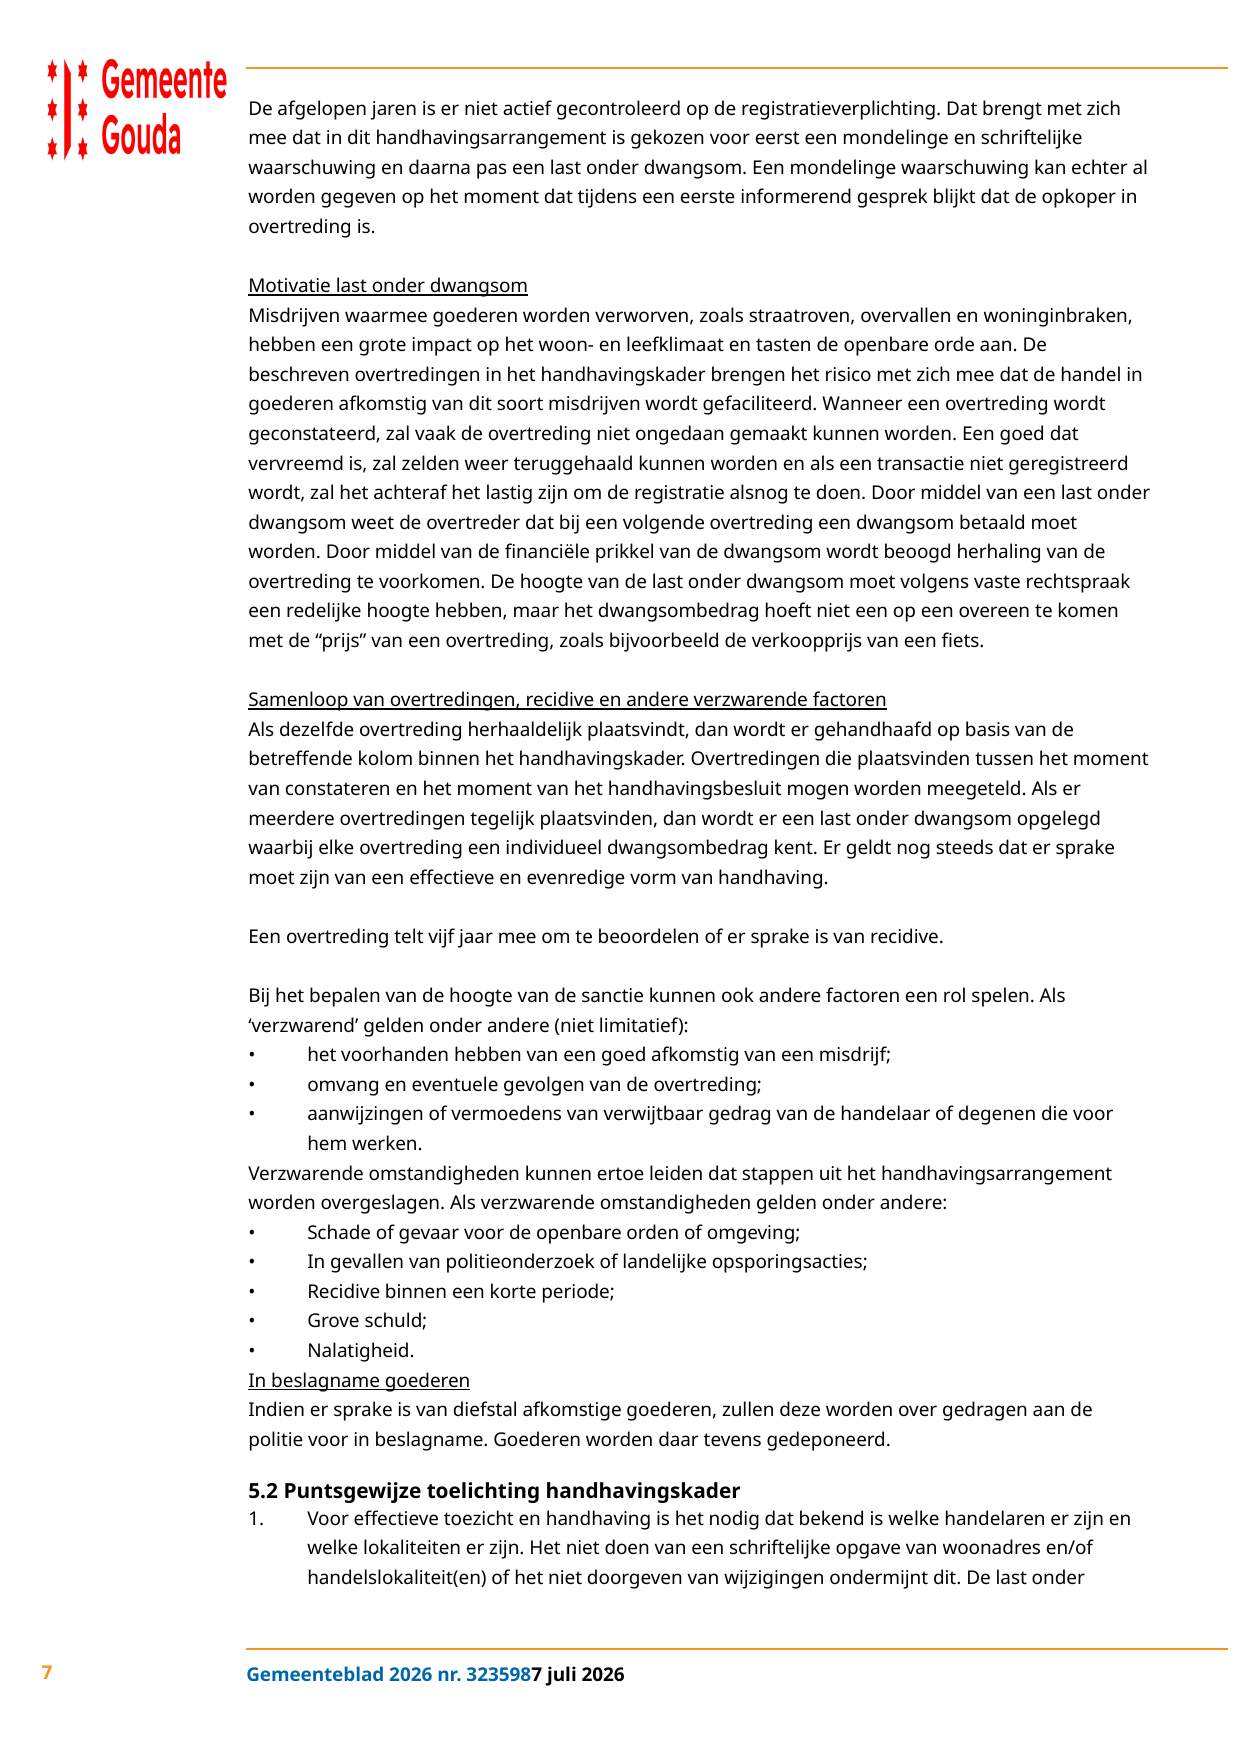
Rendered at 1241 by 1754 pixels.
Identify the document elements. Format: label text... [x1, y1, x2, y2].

list aanwijzingen of vermoedens van verwijtbaar gedrag van de handelaar of degenen die voor hem werken. [248, 1101, 1152, 1156]
text Verzwarende omstandigheden kunnen ertoe leiden dat stappen uit het handhavingsarrangement worden overgeslagen. Als verzwarende omstandigheden gelden onder andere: [248, 1160, 1152, 1215]
list omvang en eventuele gevolgen van de overtreding; [248, 1071, 1152, 1097]
list In gevallen van politieonderzoek of landelijke opsporingsacties; [248, 1248, 1152, 1274]
text Een overtreding telt vijf jaar mee om te beoordelen of er sprake is van recidive. [248, 923, 1152, 949]
list Schade of gevaar voor de openbare orden of omgeving; [248, 1219, 1152, 1245]
text In beslagname goederen [248, 1367, 1152, 1393]
text Als dezelfde overtreding herhaaldelijk plaatsvindt, dan wordt er gehandhaafd op basis van de betreffende kolom binnen het handhavingskader. Overtredingen die plaatsvinden tussen het moment van constateren en het moment van het handhavingsbesluit mogen worden meegeteld. Als er meerdere overtredingen tegelijk plaatsvinden, dan wordt er een last onder dwangsom opgelegd waarbij elke overtreding een individueel dwangsombedrag kent. Er geldt nog steeds dat er sprake moet zijn van een effectieve en evenredige vorm van handhaving. [248, 716, 1152, 890]
text Bij het bepalen van de hoogte van de sanctie kunnen ook andere factoren een rol spelen. Als ‘verzwarend’ gelden onder andere (niet limitatief): [248, 982, 1152, 1038]
text Indien er sprake is van diefstal afkomstige goederen, zullen deze worden over gedragen aan de politie voor in beslagname. Goederen worden daar tevens gedeponeerd. [248, 1396, 1152, 1452]
list Recidive binnen een korte periode; [248, 1278, 1152, 1304]
text Samenloop van overtredingen, recidive en andere verzwarende factoren [248, 686, 1152, 712]
text 5.2 Puntsgewijze toelichting handhavingskader [248, 1476, 1152, 1505]
text Motivatie last onder dwangsom [248, 272, 1152, 298]
list Grove schuld; [248, 1308, 1152, 1333]
list Voor effectieve toezicht en handhaving is het nodig dat bekend is welke handelaren er zijn en welke lokaliteiten er zijn. Het niet doen van een schriftelijke opgave van woonadres en/of handelslokaliteit(en) of het niet doorgeven van wijzigingen ondermijnt dit. De last onder [248, 1505, 1152, 1590]
text Misdrijven waarmee goederen worden verworven, zoals straatroven, overvallen en woninginbraken, hebben een grote impact op het woon- en leefklimaat en tasten de openbare orde aan. De beschreven overtredingen in het handhavingskader brengen het risico met zich mee dat de handel in goederen afkomstig van dit soort misdrijven wordt gefaciliteerd. Wanneer een overtreding wordt geconstateerd, zal vaak de overtreding niet ongedaan gemaakt kunnen worden. Een goed dat vervreemd is, zal zelden weer teruggehaald kunnen worden en als een transactie niet geregistreerd wordt, zal het achteraf het lastig zijn om de registratie alsnog te doen. Door middel van een last onder dwangsom weet de overtreder dat bij een volgende overtreding een dwangsom betaald moet worden. Door middel van de financiële prikkel van de dwangsom wordt beoogd herhaling van de overtreding te voorkomen. De hoogte van de last onder dwangsom moet volgens vaste rechtspraak een redelijke hoogte hebben, maar het dwangsombedrag hoeft niet een op een overeen te komen met de “prijs” van een overtreding, zoals bijvoorbeeld de verkoopprijs van een fiets. [248, 302, 1152, 653]
list het voorhanden hebben van een goed afkomstig van een misdrijf; [248, 1041, 1152, 1067]
text De afgelopen jaren is er niet actief gecontroleerd op de registratieverplichting. Dat brengt met zich mee dat in dit handhavingsarrangement is gekozen voor eerst een mondelinge en schriftelijke waarschuwing en daarna pas een last onder dwangsom. Een mondelinge waarschuwing kan echter al worden gegeven op het moment dat tijdens een eerste informerend gesprek blijkt dat de opkoper in overtreding is. [248, 95, 1152, 239]
picture [41, 47, 231, 172]
list Nalatigheid. [248, 1337, 1152, 1363]
